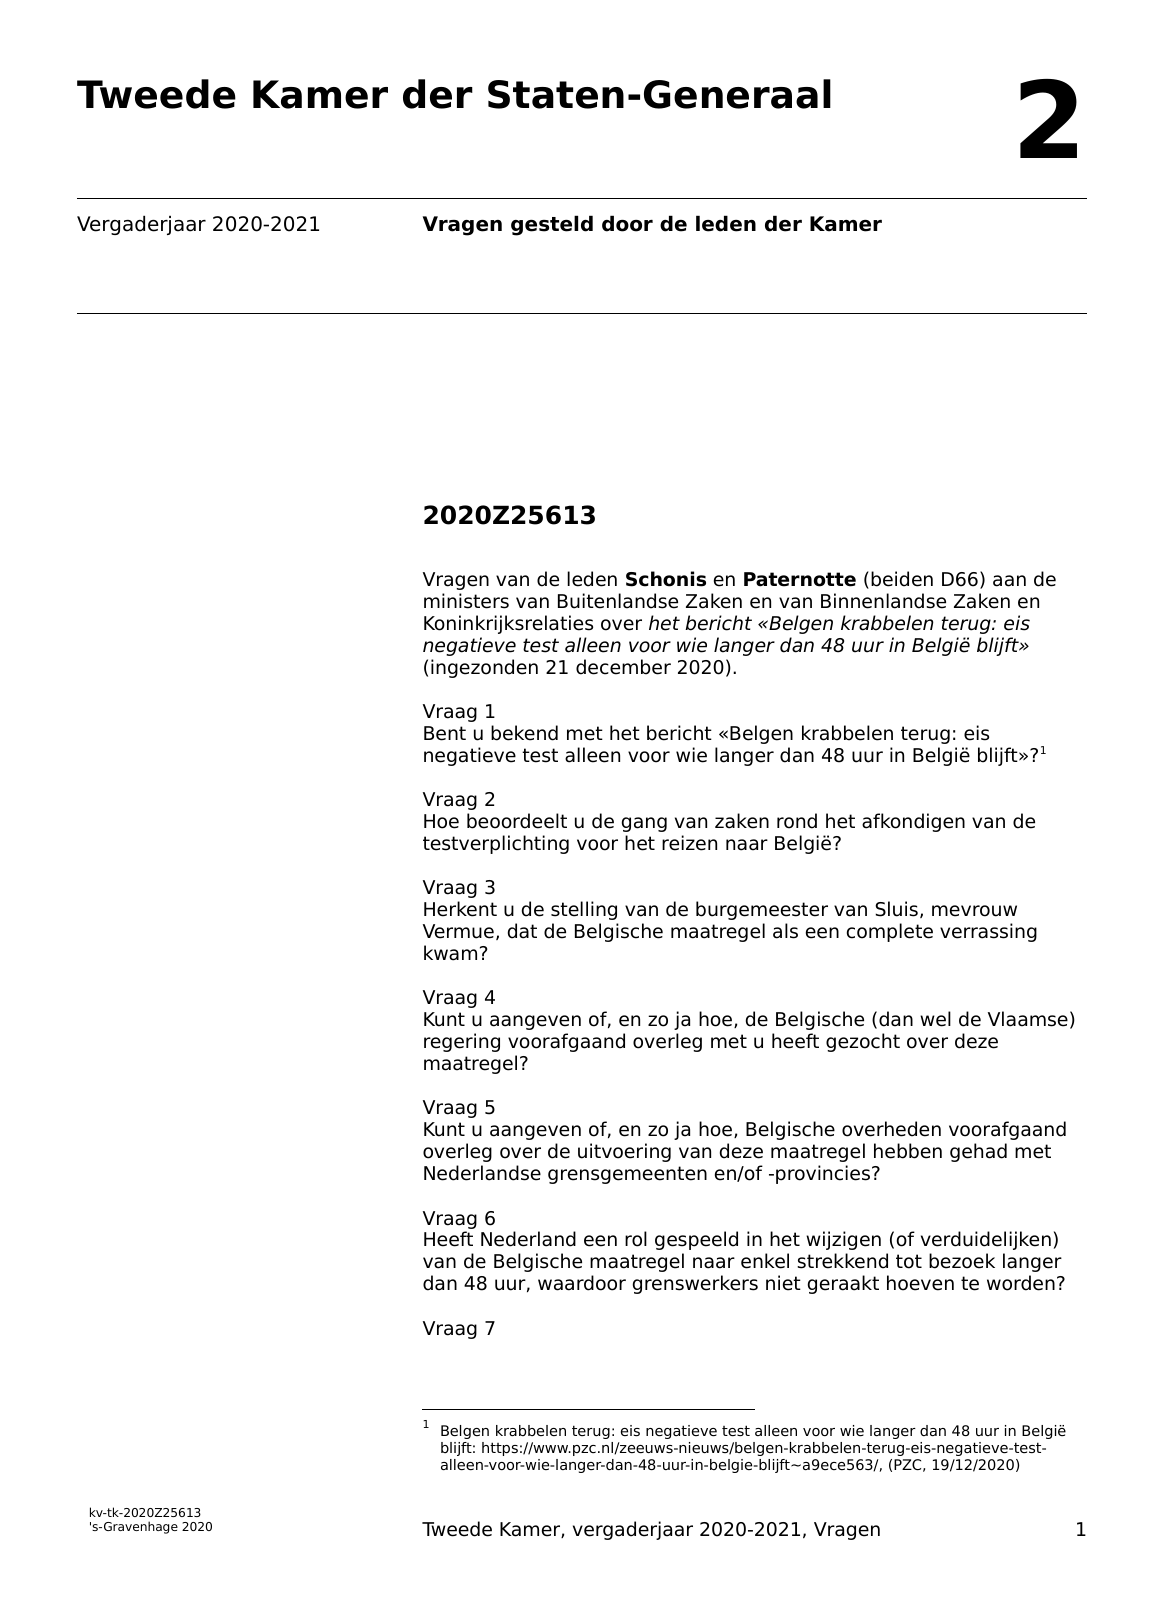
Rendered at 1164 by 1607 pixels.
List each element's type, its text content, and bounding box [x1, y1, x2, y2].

text Herkent u de stelling van de burgemeester van Sluis, mevrouw Vermue, dat de Belgische maatregel als een complete verrassing kwam? [422, 899, 1087, 965]
text Vraag 2 [422, 789, 1087, 811]
text 's-Gravenhage 2020 [88, 1520, 323, 1534]
text Kunt u aangeven of, en zo ja hoe, Belgische overheden voorafgaand overleg over de uitvoering van deze maatregel hebben gehad met Nederlandse grensgemeenten en/of -provincies? [422, 1119, 1087, 1185]
text Vraag 5 [422, 1097, 1087, 1119]
table_header 2 [886, 59, 1087, 198]
text 2020Z25613 [422, 501, 1087, 531]
table_cell Vergaderjaar 2020-2021 [77, 199, 422, 313]
text Vraag 6 [422, 1207, 1087, 1229]
table_cell Vragen gesteld door de leden der Kamer [422, 199, 1087, 313]
text Vraag 1 [422, 701, 1087, 723]
text Vragen van de leden Schonis en Paternotte (beiden D66) aan de ministers van Buitenlandse Zaken en van Binnenlandse Zaken en Koninkrijksrelaties over het bericht «Belgen krabbelen terug: eis negatieve test alleen voor wie langer dan 48 uur in België blijft» (ingezonden 21 december 2020). [422, 569, 1087, 679]
text Vraag 7 [422, 1317, 1087, 1339]
text kv-tk-2020Z25613 [88, 1506, 323, 1520]
table_header Tweede Kamer der Staten-Generaal [77, 59, 886, 198]
text Vraag 4 [422, 987, 1087, 1009]
text Hoe beoordeelt u de gang van zaken rond het afkondigen van de testverplichting voor het reizen naar België? [422, 811, 1087, 855]
text Bent u bekend met het bericht «Belgen krabbelen terug: eis negatieve test alleen voor wie langer dan 48 uur in België blijft»? [422, 723, 1087, 767]
text Belgen krabbelen terug: eis negatieve test alleen voor wie langer dan 48 uur in België blijft: https://www.pzc.nl/zeeuws-nieuws/belgen-krabbelen-terug-eis-negatieve-test-alleen-voor-wie-langer-dan-48-uur-in-belgie-blijft~a9ece563/, (PZC, 19/12/2020) [422, 1418, 1087, 1474]
text Heeft Nederland een rol gespeeld in het wijzigen (of verduidelijken) van de Belgische maatregel naar enkel strekkend tot bezoek langer dan 48 uur, waardoor grenswerkers niet geraakt hoeven te worden? [422, 1229, 1087, 1295]
text Kunt u aangeven of, en zo ja hoe, de Belgische (dan wel de Vlaamse) regering voorafgaand overleg met u heeft gezocht over deze maatregel? [422, 1009, 1087, 1075]
text Vraag 3 [422, 877, 1087, 899]
